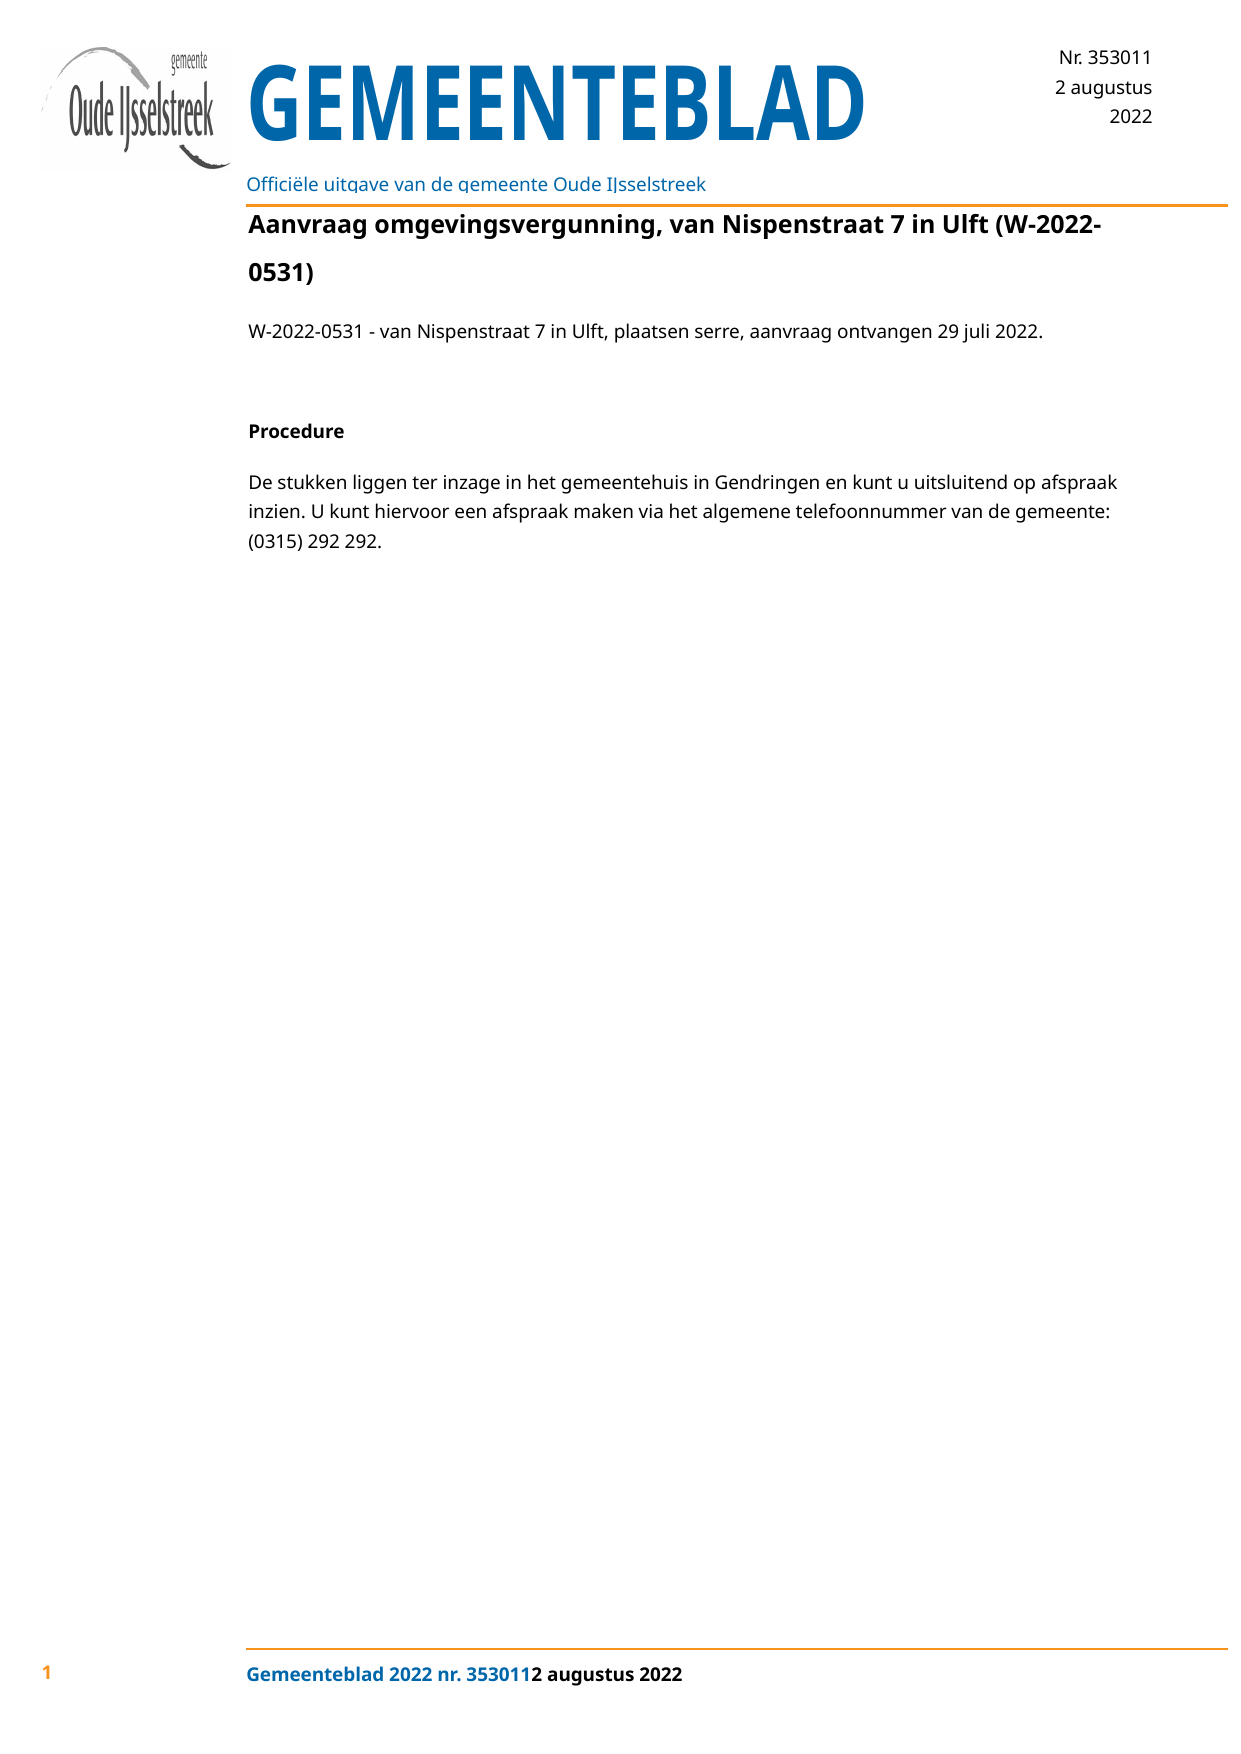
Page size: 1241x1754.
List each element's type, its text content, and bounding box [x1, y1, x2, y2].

text Aanvraag omgevingsvergunning, van Nispenstraat 7 in Ulft (W-2022-0531) [248, 207, 1152, 288]
picture [41, 47, 231, 172]
text W-2022-0531 - van Nispenstraat 7 in Ulft, plaatsen serre, aanvraag ontvangen 29 juli 2022. [248, 318, 1152, 344]
text Procedure [248, 419, 1152, 444]
text De stukken liggen ter inzage in het gemeentehuis in Gendringen en kunt u uitsluitend op afspraak inzien. U kunt hiervoor een afspraak maken via het algemene telefoonnummer van de gemeente: (0315) 292 292. [248, 469, 1152, 554]
